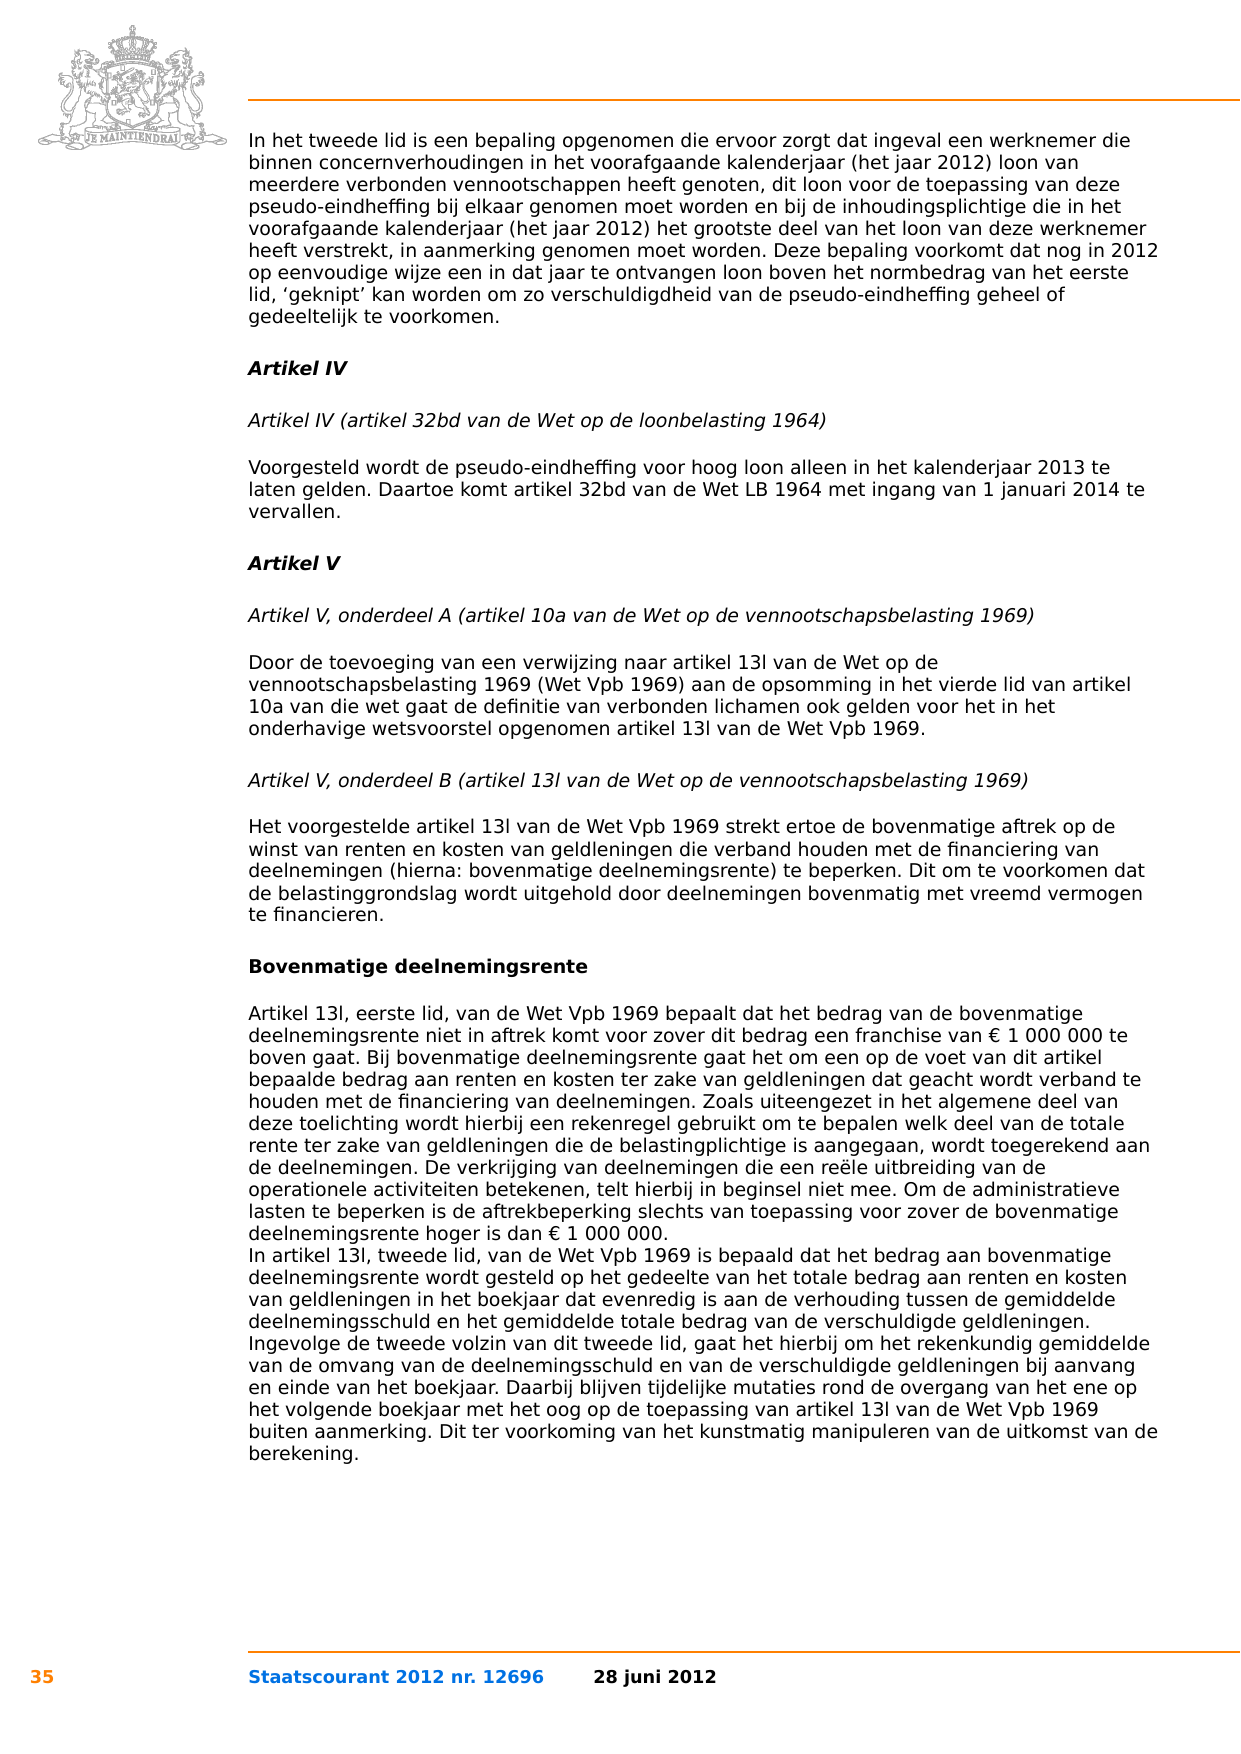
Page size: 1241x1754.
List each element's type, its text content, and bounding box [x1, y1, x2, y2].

subtitle Bovenmatige deelnemingsrente [248, 956, 1163, 978]
text Voorgesteld wordt de pseudo-eindheffing voor hoog loon alleen in het kalenderjaar 2013 te laten gelden. Daartoe komt artikel 32bd van de Wet LB 1964 met ingang van 1 januari 2014 te vervallen. [248, 457, 1163, 523]
text In het tweede lid is een bepaling opgenomen die ervoor zorgt dat ingeval een werknemer die binnen concernverhoudingen in het voorafgaande kalenderjaar (het jaar 2012) loon van meerdere verbonden vennootschappen heeft genoten, dit loon voor de toepassing van deze pseudo-eindheffing bij elkaar genomen moet worden en bij de inhoudingsplichtige die in het voorafgaande kalenderjaar (het jaar 2012) het grootste deel van het loon van deze werknemer heeft verstrekt, in aanmerking genomen moet worden. Deze bepaling voorkomt dat nog in 2012 op eenvoudige wijze een in dat jaar te ontvangen loon boven het normbedrag van het eerste lid, ‘geknipt’ kan worden om zo verschuldigdheid van de pseudo-eindheffing geheel of gedeeltelijk te voorkomen. [248, 130, 1163, 328]
picture [38, 25, 227, 150]
text Het voorgestelde artikel 13l van de Wet Vpb 1969 strekt ertoe de bovenmatige aftrek op de winst van renten en kosten van geldleningen die verband houden met de financiering van deelnemingen (hierna: bovenmatige deelnemingsrente) te beperken. Dit om te voorkomen dat de belastinggrondslag wordt uitgehold door deelnemingen bovenmatig met vreemd vermogen te financieren. [248, 816, 1163, 926]
text Artikel 13l, eerste lid, van de Wet Vpb 1969 bepaalt dat het bedrag van de bovenmatige deelnemingsrente niet in aftrek komt voor zover dit bedrag een franchise van € 1 000 000 te boven gaat. Bij bovenmatige deelnemingsrente gaat het om een op de voet van dit artikel bepaalde bedrag aan renten en kosten ter zake van geldleningen dat geacht wordt verband te houden met de financiering van deelnemingen. Zoals uiteengezet in het algemene deel van deze toelichting wordt hierbij een rekenregel gebruikt om te bepalen welk deel van de totale rente ter zake van geldleningen die de belastingplichtige is aangegaan, wordt toegerekend aan de deelnemingen. De verkrijging van deelnemingen die een reële uitbreiding van de operationele activiteiten betekenen, telt hierbij in beginsel niet mee. Om de administratieve lasten te beperken is de aftrekbeperking slechts van toepassing voor zover de bovenmatige deelnemingsrente hoger is dan € 1 000 000. [248, 1003, 1163, 1245]
text In artikel 13l, tweede lid, van de Wet Vpb 1969 is bepaald dat het bedrag aan bovenmatige deelnemingsrente wordt gesteld op het gedeelte van het totale bedrag aan renten en kosten van geldleningen in het boekjaar dat evenredig is aan de verhouding tussen de gemiddelde deelnemingsschuld en het gemiddelde totale bedrag van de verschuldigde geldleningen. Ingevolge de tweede volzin van dit tweede lid, gaat het hierbij om het rekenkundig gemiddelde van de omvang van de deelnemingsschuld en van de verschuldigde geldleningen bij aanvang en einde van het boekjaar. Daarbij blijven tijdelijke mutaties rond de overgang van het ene op het volgende boekjaar met het oog op de toepassing van artikel 13l van de Wet Vpb 1969 buiten aanmerking. Dit ter voorkoming van het kunstmatig manipuleren van de uitkomst van de berekening. [248, 1245, 1163, 1465]
subtitle Artikel V, onderdeel B (artikel 13l van de Wet op de vennootschapsbelasting 1969) [248, 769, 1163, 791]
subtitle Artikel IV (artikel 32bd van de Wet op de loonbelasting 1964) [248, 410, 1163, 432]
subtitle Artikel V [248, 553, 1163, 574]
text Door de toevoeging van een verwijzing naar artikel 13l van de Wet op de vennootschapsbelasting 1969 (Wet Vpb 1969) aan de opsomming in het vierde lid van artikel 10a van die wet gaat de definitie van verbonden lichamen ook gelden voor het in het onderhavige wetsvoorstel opgenomen artikel 13l van de Wet Vpb 1969. [248, 652, 1163, 739]
subtitle Artikel V, onderdeel A (artikel 10a van de Wet op de vennootschapsbelasting 1969) [248, 604, 1163, 627]
subtitle Artikel IV [248, 358, 1163, 380]
